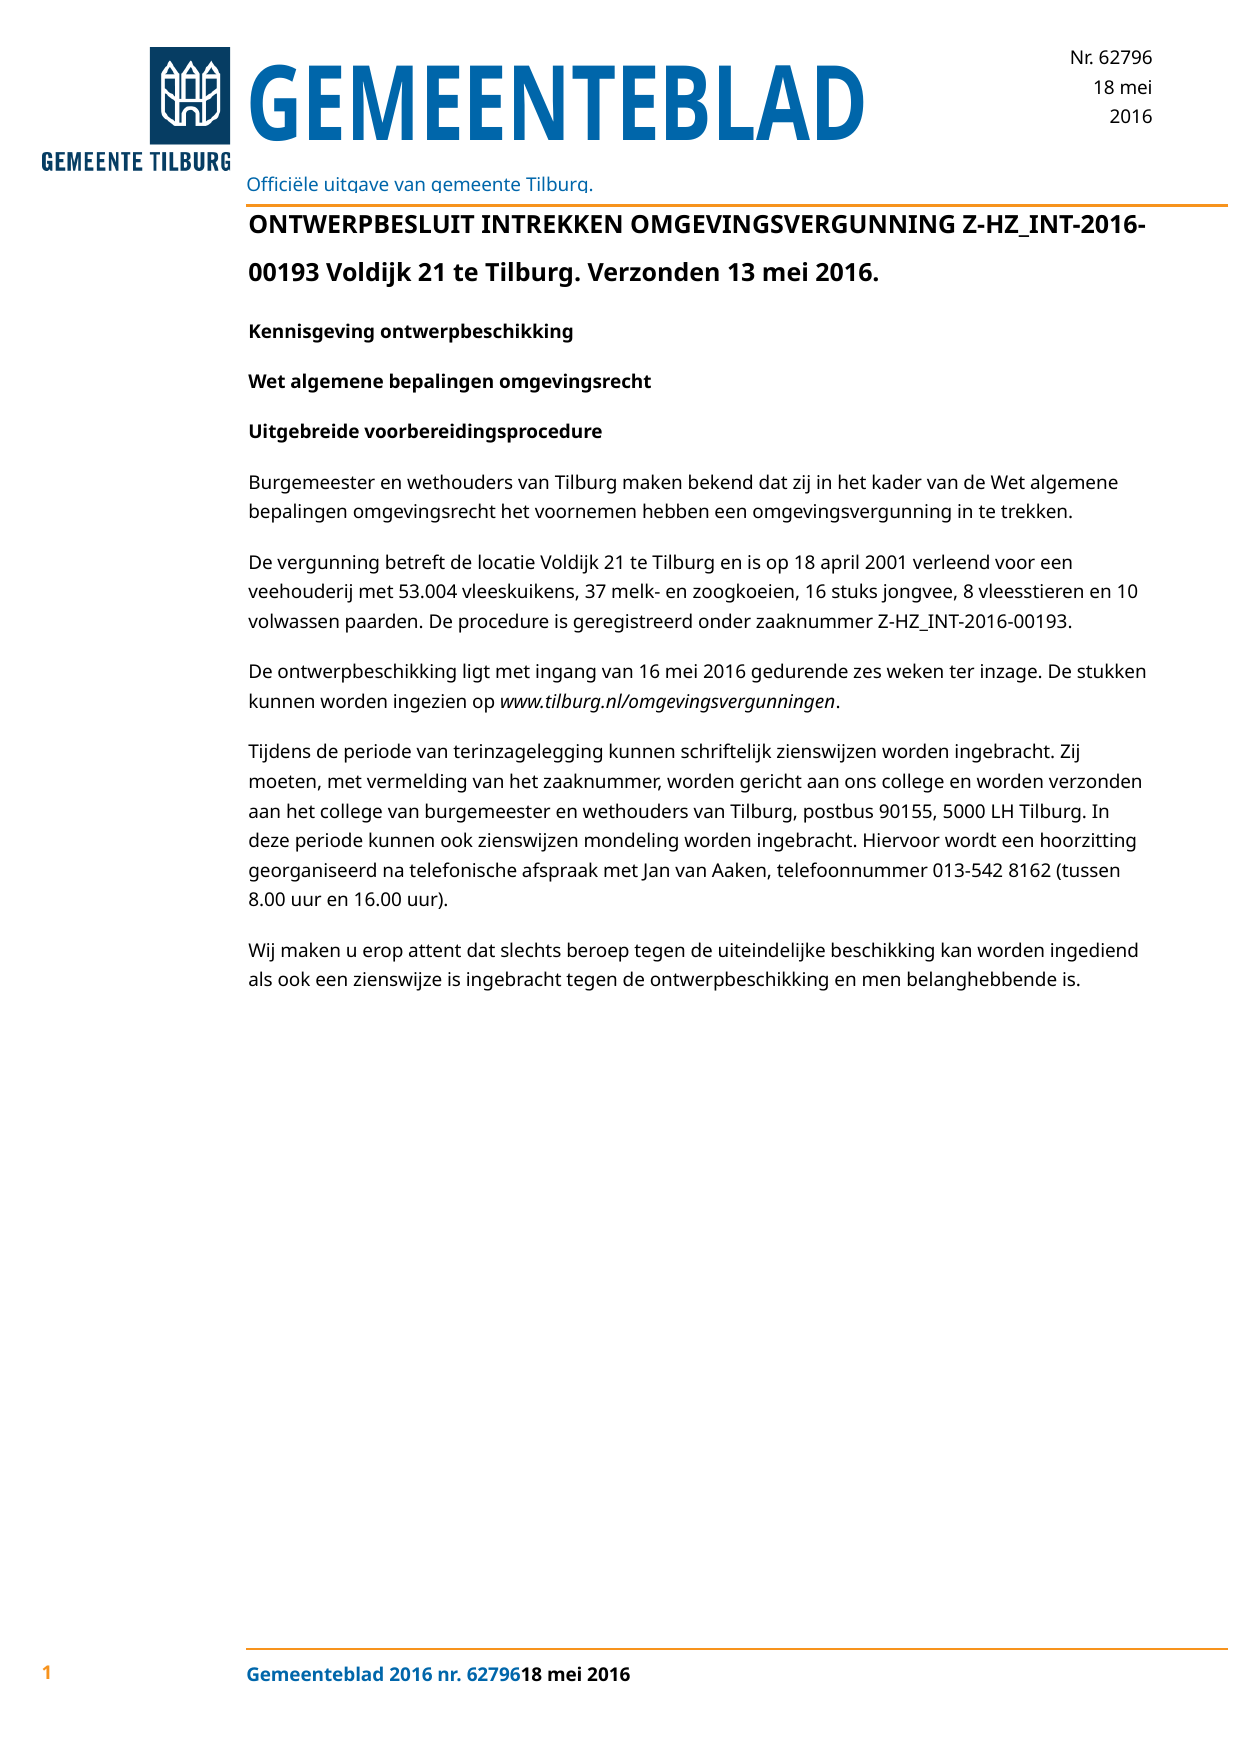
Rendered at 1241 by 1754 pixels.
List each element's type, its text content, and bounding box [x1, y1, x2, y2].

text Tijdens de periode van terinzagelegging kunnen schriftelijk zienswijzen worden ingebracht. Zij moeten, met vermelding van het zaaknummer, worden gericht aan ons college en worden verzonden aan het college van burgemeester en wethouders van Tilburg, postbus 90155, 5000 LH Tilburg. In deze periode kunnen ook zienswijzen mondeling worden ingebracht. Hiervoor wordt een hoorzitting georganiseerd na telefonische afspraak met Jan van Aaken, telefoonnummer 013-542 8162 (tussen 8.00 uur en 16.00 uur). [248, 739, 1152, 912]
text De vergunning betreft de locatie Voldijk 21 te Tilburg en is op 18 april 2001 verleend voor een veehouderij met 53.004 vleeskuikens, 37 melk- en zoogkoeien, 16 stuks jongvee, 8 vleesstieren en 10 volwassen paarden. De procedure is geregistreerd onder zaaknummer Z-HZ_INT-2016-00193. [248, 549, 1152, 634]
text De ontwerpbeschikking ligt met ingang van 16 mei 2016 gedurende zes weken ter inzage. De stukken kunnen worden ingezien op www.tilburg.nl/omgevingsvergunningen. [248, 659, 1152, 714]
text Wij maken u erop attent dat slechts beroep tegen de uiteindelijke beschikking kan worden ingediend als ook een zienswijze is ingebracht tegen de ontwerpbeschikking en men belanghebbende is. [248, 937, 1152, 992]
text Wet algemene bepalingen omgevingsrecht [248, 368, 1152, 394]
text Kennisgeving ontwerpbeschikking [248, 318, 1152, 344]
text Burgemeester en wethouders van Tilburg maken bekend dat zij in het kader van de Wet algemene bepalingen omgevingsrecht het voornemen hebben een omgevingsvergunning in te trekken. [248, 469, 1152, 524]
text Uitgebreide voorbereidingsprocedure [248, 419, 1152, 444]
text ONTWERPBESLUIT INTREKKEN OMGEVINGSVERGUNNING Z-HZ_INT-2016-00193 Voldijk 21 te Tilburg. Verzonden 13 mei 2016. [248, 207, 1152, 288]
picture [41, 47, 231, 172]
